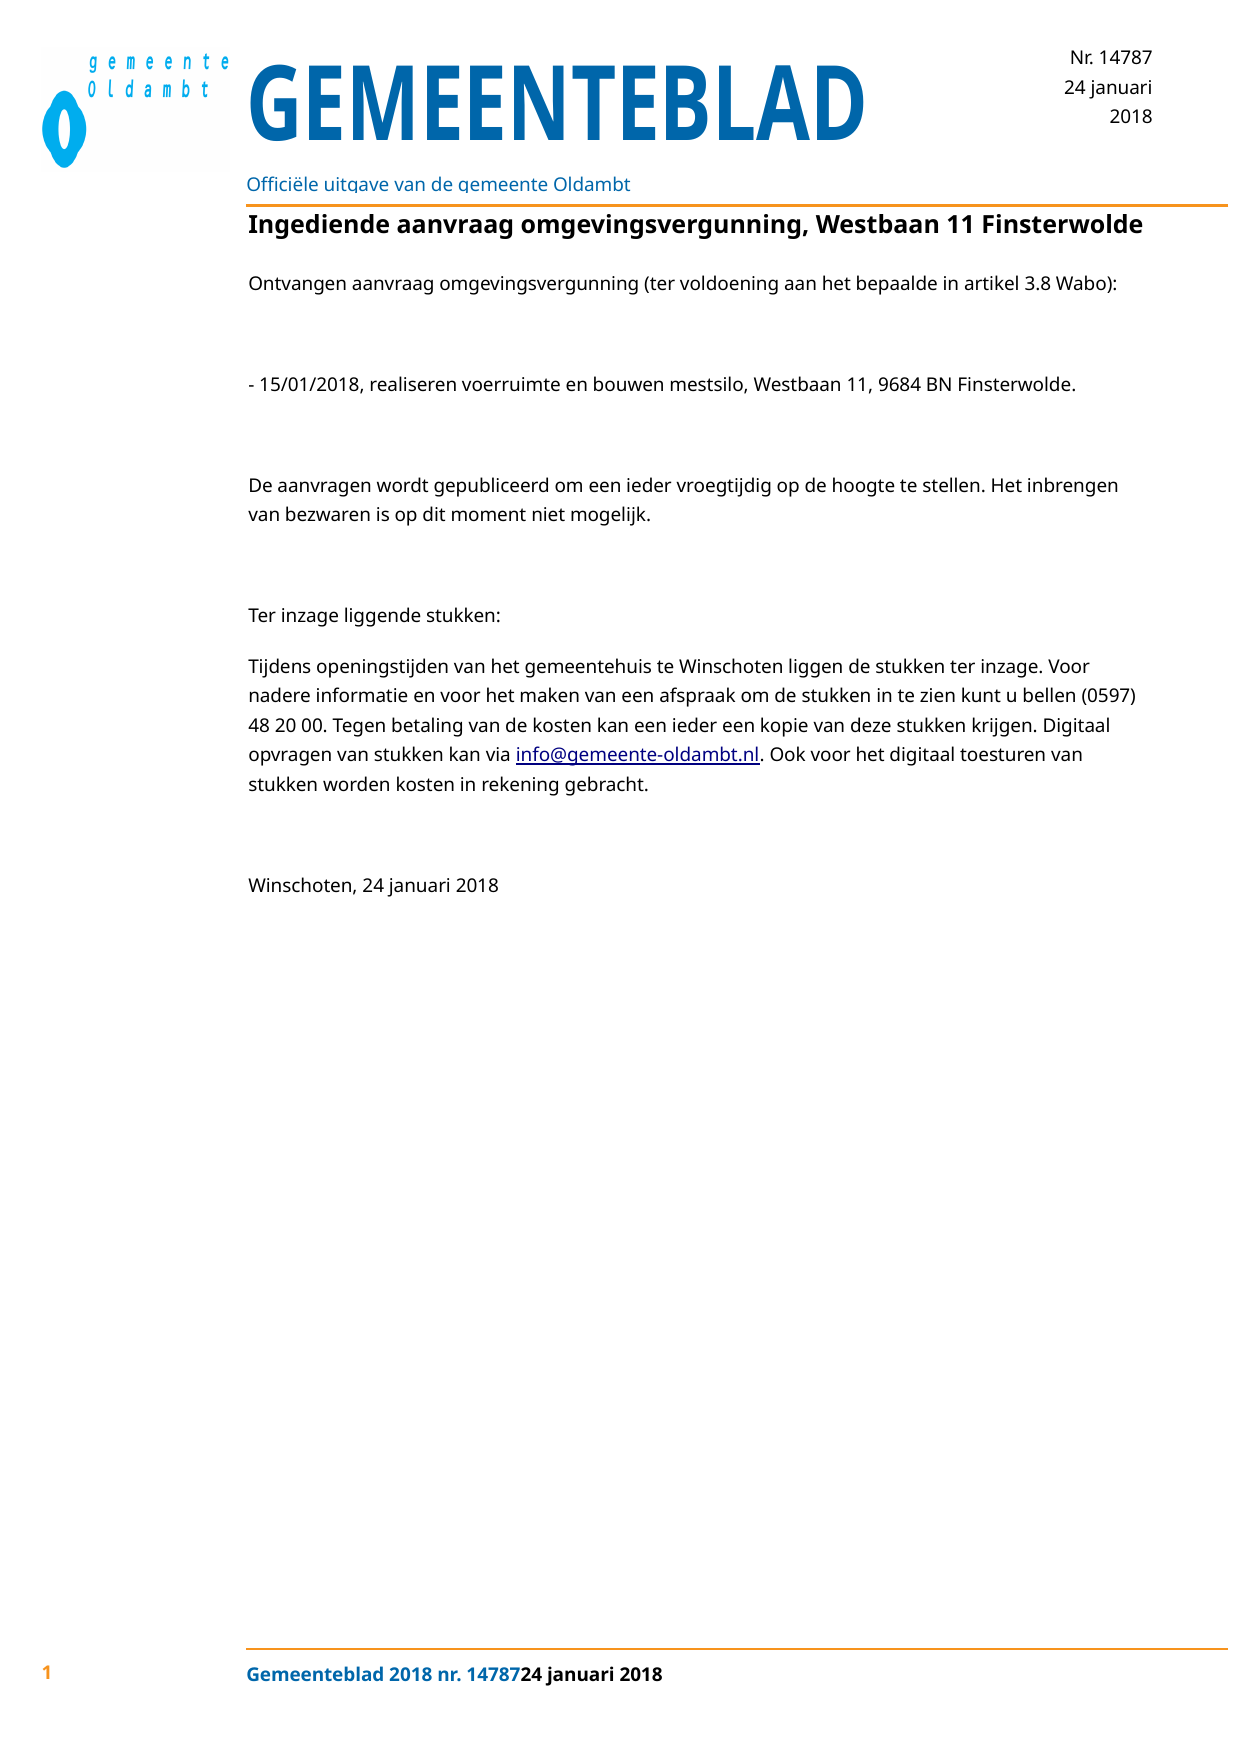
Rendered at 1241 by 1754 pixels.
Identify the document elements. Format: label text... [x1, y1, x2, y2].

text Ter inzage liggende stukken: [248, 602, 1152, 628]
text Winschoten, 24 januari 2018 [248, 872, 1152, 898]
text Ontvangen aanvraag omgevingsvergunning (ter voldoening aan het bepaalde in artikel 3.8 Wabo): [248, 270, 1152, 296]
text - 15/01/2018, realiseren voerruimte en bouwen mestsilo, Westbaan 11, 9684 BN Finsterwolde. [248, 371, 1152, 397]
picture [41, 47, 231, 172]
text De aanvragen wordt gepubliceerd om een ieder vroegtijdig op de hoogte te stellen. Het inbrengen van bezwaren is op dit moment niet mogelijk. [248, 472, 1152, 527]
text Ingediende aanvraag omgevingsvergunning, Westbaan 11 Finsterwolde [248, 207, 1152, 241]
text Tijdens openingstijden van het gemeentehuis te Winschoten liggen de stukken ter inzage. Voor nadere informatie en voor het maken van een afspraak om de stukken in te zien kunt u bellen (0597) 48 20 00. Tegen betaling van de kosten kan een ieder een kopie van deze stukken krijgen. Digitaal opvragen van stukken kan via info@gemeente-oldambt.nl. Ook voor het digitaal toesturen van stukken worden kosten in rekening gebracht. [248, 653, 1152, 797]
